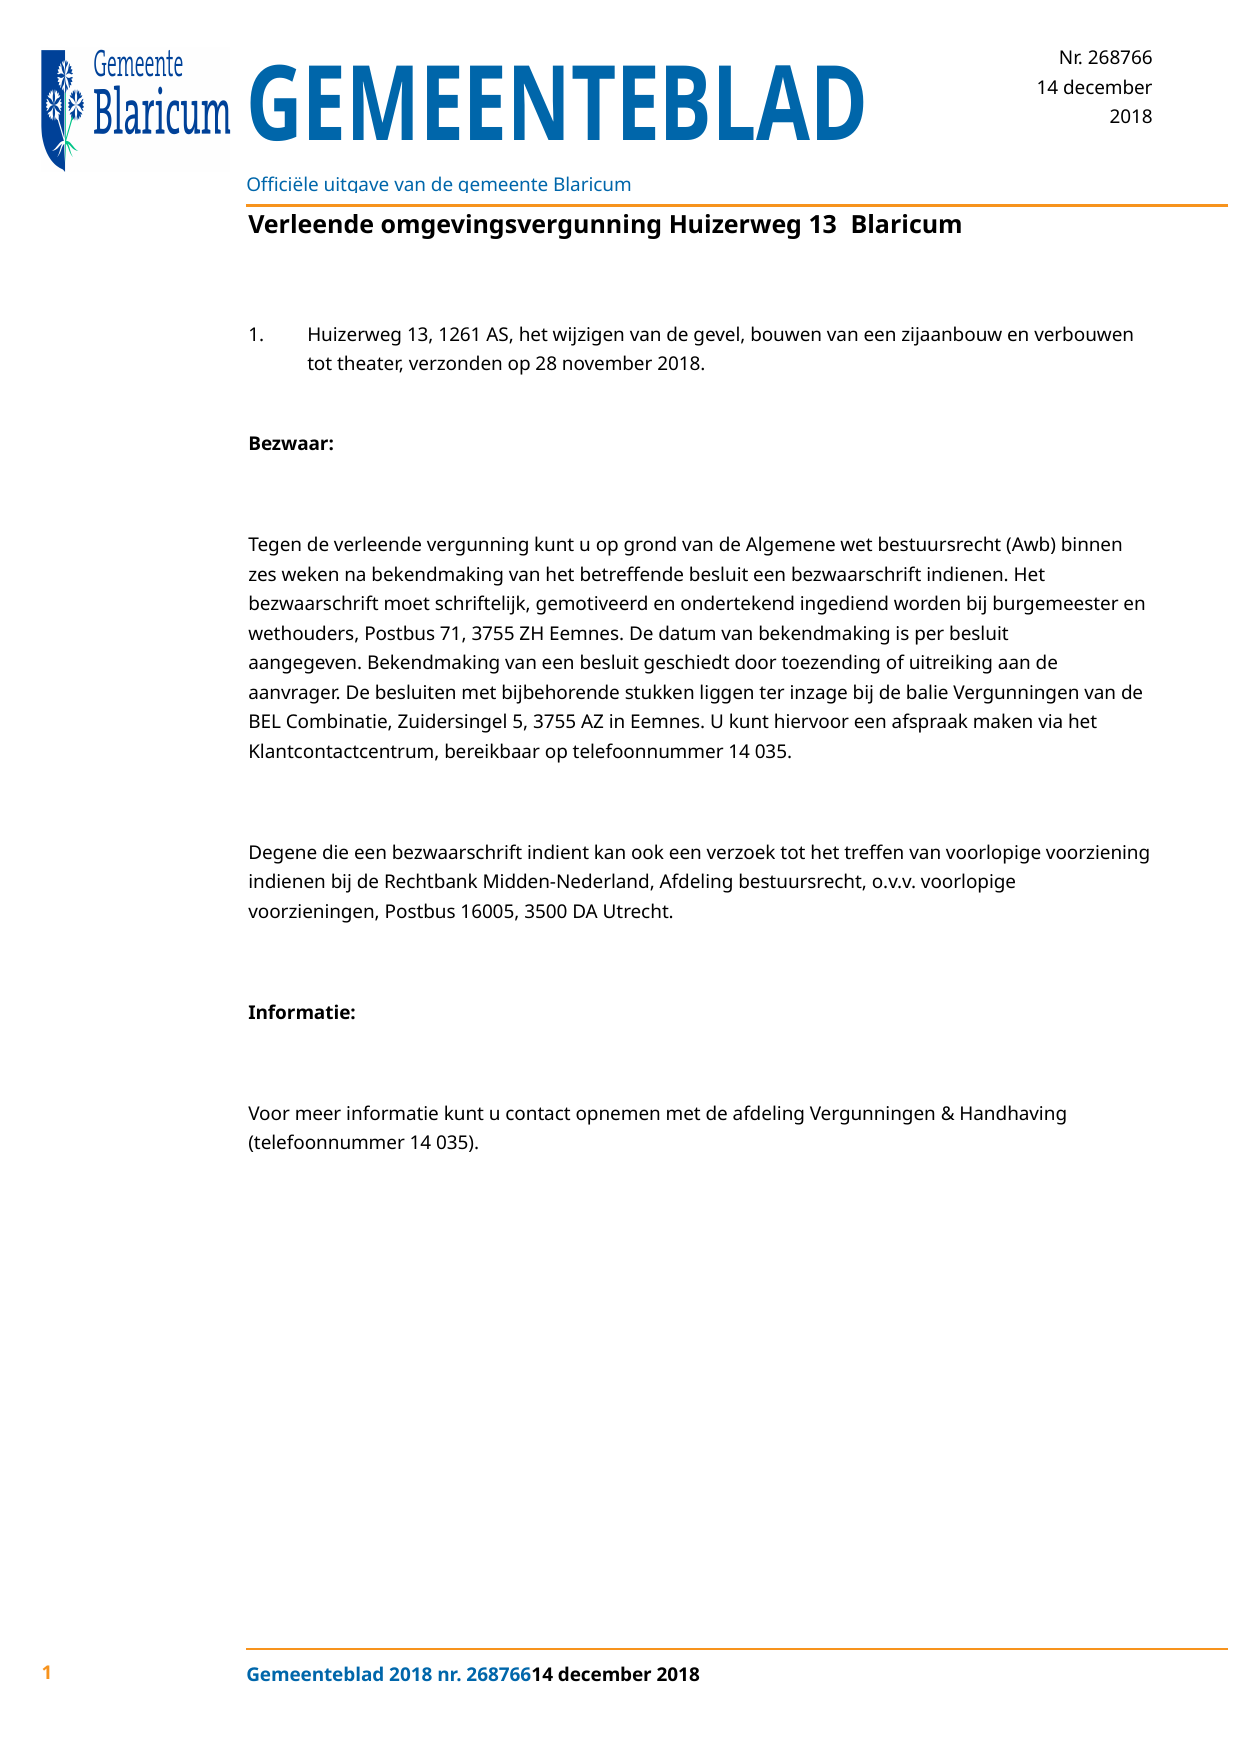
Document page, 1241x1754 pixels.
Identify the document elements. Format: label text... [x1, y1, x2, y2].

picture [41, 47, 231, 172]
text Tegen de verleende vergunning kunt u op grond van de Algemene wet bestuursrecht (Awb) binnen zes weken na bekendmaking van het betreffende besluit een bezwaarschrift indienen. Het bezwaarschrift moet schriftelijk, gemotiveerd en ondertekend ingediend worden bij burgemeester en wethouders, Postbus 71, 3755 ZH Eemnes. De datum van bekendmaking is per besluit aangegeven. Bekendmaking van een besluit geschiedt door toezending of uitreiking aan de aanvrager. De besluiten met bijbehorende stukken liggen ter inzage bij de balie Vergunningen van de BEL Combinatie, Zuidersingel 5, 3755 AZ in Eemnes. U kunt hiervoor een afspraak maken via het Klantcontactcentrum, bereikbaar op telefoonnummer 14 035. [248, 531, 1152, 764]
text Degene die een bezwaarschrift indient kan ook een verzoek tot het treffen van voorlopige voorziening indienen bij de Rechtbank Midden-Nederland, Afdeling bestuursrecht, o.v.v. voorlopige voorzieningen, Postbus 16005, 3500 DA Utrecht. [248, 839, 1152, 924]
text Bezwaar: [248, 430, 1152, 456]
text Verleende omgevingsvergunning Huizerweg 13 Blaricum [248, 207, 1152, 241]
text Voor meer informatie kunt u contact opnemen met de afdeling Vergunningen & Handhaving (telefoonnummer 14 035). [248, 1100, 1152, 1155]
text Informatie: [248, 999, 1152, 1025]
list Huizerweg 13, 1261 AS, het wijzigen van de gevel, bouwen van een zijaanbouw en verbouwen tot theater, verzonden op 28 november 2018. [248, 321, 1152, 376]
